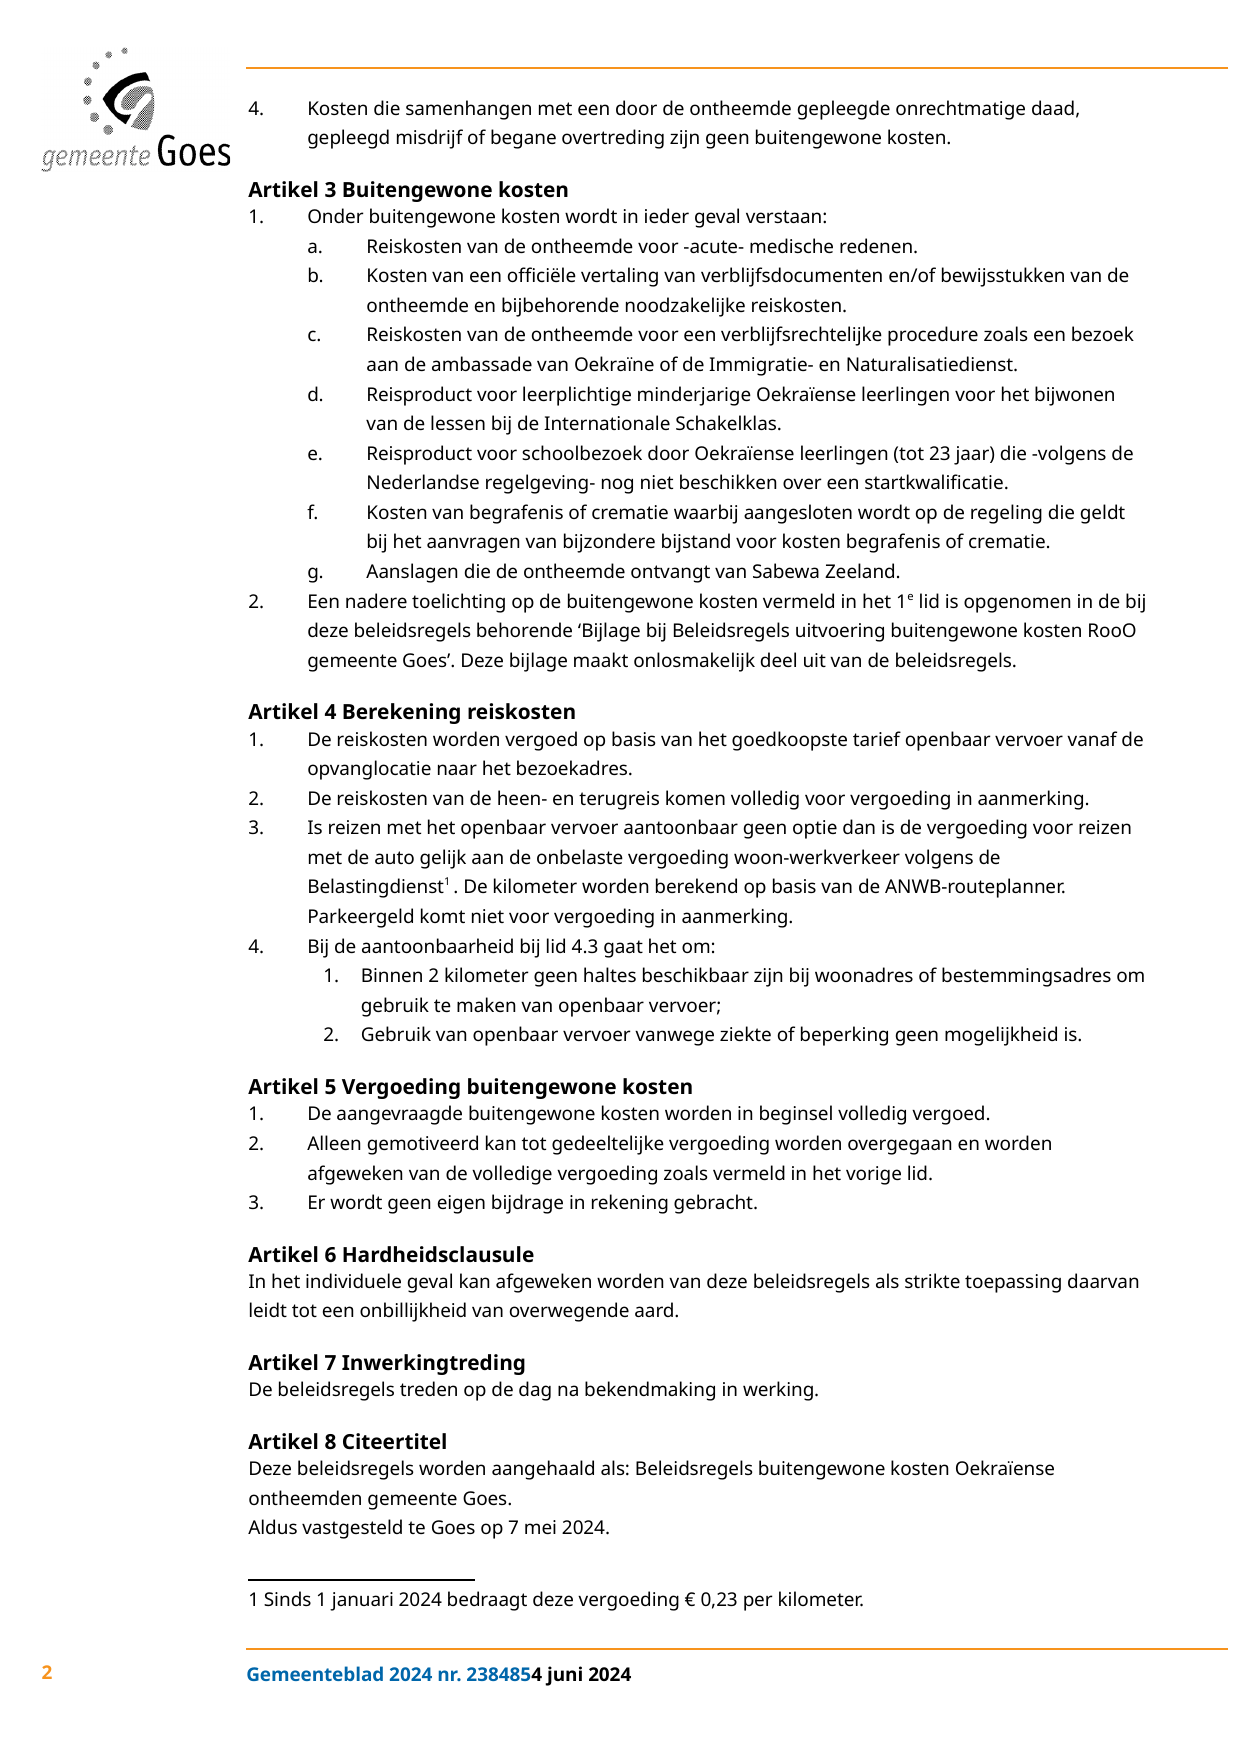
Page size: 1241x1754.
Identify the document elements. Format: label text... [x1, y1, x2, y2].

text Artikel 5 Vergoeding buitengewone kosten [248, 1072, 1152, 1101]
list Reiskosten van de ontheemde voor -acute- medische redenen. [307, 233, 1152, 258]
text Artikel 7 Inwerkingtreding [248, 1348, 1152, 1377]
list Kosten van een officiële vertaling van verblijfsdocumenten en/of bewijsstukken van de ontheemde en bijbehorende noodzakelijke reiskosten. [307, 262, 1152, 318]
list Reiskosten van de ontheemde voor een verblijfsrechtelijke procedure zoals een bezoek aan de ambassade van Oekraïne of de Immigratie- en Naturalisatiedienst. [307, 322, 1152, 377]
list Binnen 2 kilometer geen haltes beschikbaar zijn bij woonadres of bestemmingsadres om gebruik te maken van openbaar vervoer; [323, 962, 1152, 1018]
list Kosten die samenhangen met een door de ontheemde gepleegde onrechtmatige daad, gepleegd misdrijf of begane overtreding zijn geen buitengewone kosten. [248, 95, 1152, 150]
list Kosten van begrafenis of crematie waarbij aangesloten wordt op de regeling die geldt bij het aanvragen van bijzondere bijstand voor kosten begrafenis of crematie. [307, 499, 1152, 554]
text Deze beleidsregels worden aangehaald als: Beleidsregels buitengewone kosten Oekraïense ontheemden gemeente Goes. [248, 1455, 1152, 1511]
list Aanslagen die de ontheemde ontvangt van Sabewa Zeeland. [307, 558, 1152, 584]
text De beleidsregels treden op de dag na bekendmaking in werking. [248, 1377, 1152, 1402]
text Artikel 4 Berekening reiskosten [248, 697, 1152, 726]
text Aldus vastgesteld te Goes op 7 mei 2024. [248, 1514, 1152, 1540]
picture [41, 47, 231, 172]
text In het individuele geval kan afgeweken worden van deze beleidsregels als strikte toepassing daarvan leidt tot een onbillijkheid van overwegende aard. [248, 1268, 1152, 1323]
list Reisproduct voor leerplichtige minderjarige Oekraïense leerlingen voor het bijwonen van de lessen bij de Internationale Schakelklas. [307, 381, 1152, 436]
list Is reizen met het openbaar vervoer aantoonbaar geen optie dan is de vergoeding voor reizen met de auto gelijk aan de onbelaste vergoeding woon-werkverkeer volgens de Belastingdienst. De kilometer worden berekend op basis van de ANWB-routeplanner. Parkeergeld komt niet voor vergoeding in aanmerking. [248, 814, 1152, 929]
list De aangevraagde buitengewone kosten worden in beginsel volledig vergoed. [248, 1101, 1152, 1126]
list Reisproduct voor schoolbezoek door Oekraïense leerlingen (tot 23 jaar) die -volgens de Nederlandse regelgeving- nog niet beschikken over een startkwalificatie. [307, 440, 1152, 495]
list Bij de aantoonbaarheid bij lid 4.3 gaat het om: [248, 933, 1152, 959]
list Gebruik van openbaar vervoer vanwege ziekte of beperking geen mogelijkheid is. [323, 1022, 1152, 1047]
list Onder buitengewone kosten wordt in ieder geval verstaan: [248, 203, 1152, 229]
list Een nadere toelichting op de buitengewone kosten vermeld in het 1e lid is opgenomen in de bij deze beleidsregels behorende ‘Bijlage bij Beleidsregels uitvoering buitengewone kosten RooO gemeente Goes’. Deze bijlage maakt onlosmakelijk deel uit van de beleidsregels. [248, 588, 1152, 673]
list De reiskosten van de heen- en terugreis komen volledig voor vergoeding in aanmerking. [248, 785, 1152, 811]
text Artikel 6 Hardheidsclausule [248, 1240, 1152, 1268]
list Er wordt geen eigen bijdrage in rekening gebracht. [248, 1189, 1152, 1215]
list Alleen gemotiveerd kan tot gedeeltelijke vergoeding worden overgegaan en worden afgeweken van de volledige vergoeding zoals vermeld in het vorige lid. [248, 1130, 1152, 1185]
list De reiskosten worden vergoed op basis van het goedkoopste tarief openbaar vervoer vanaf de opvanglocatie naar het bezoekadres. [248, 726, 1152, 781]
list Sinds 1 januari 2024 bedraagt deze vergoeding € 0,23 per kilometer. [248, 1586, 1152, 1612]
text Artikel 8 Citeertitel [248, 1427, 1152, 1455]
text Artikel 3 Buitengewone kosten [248, 175, 1152, 203]
